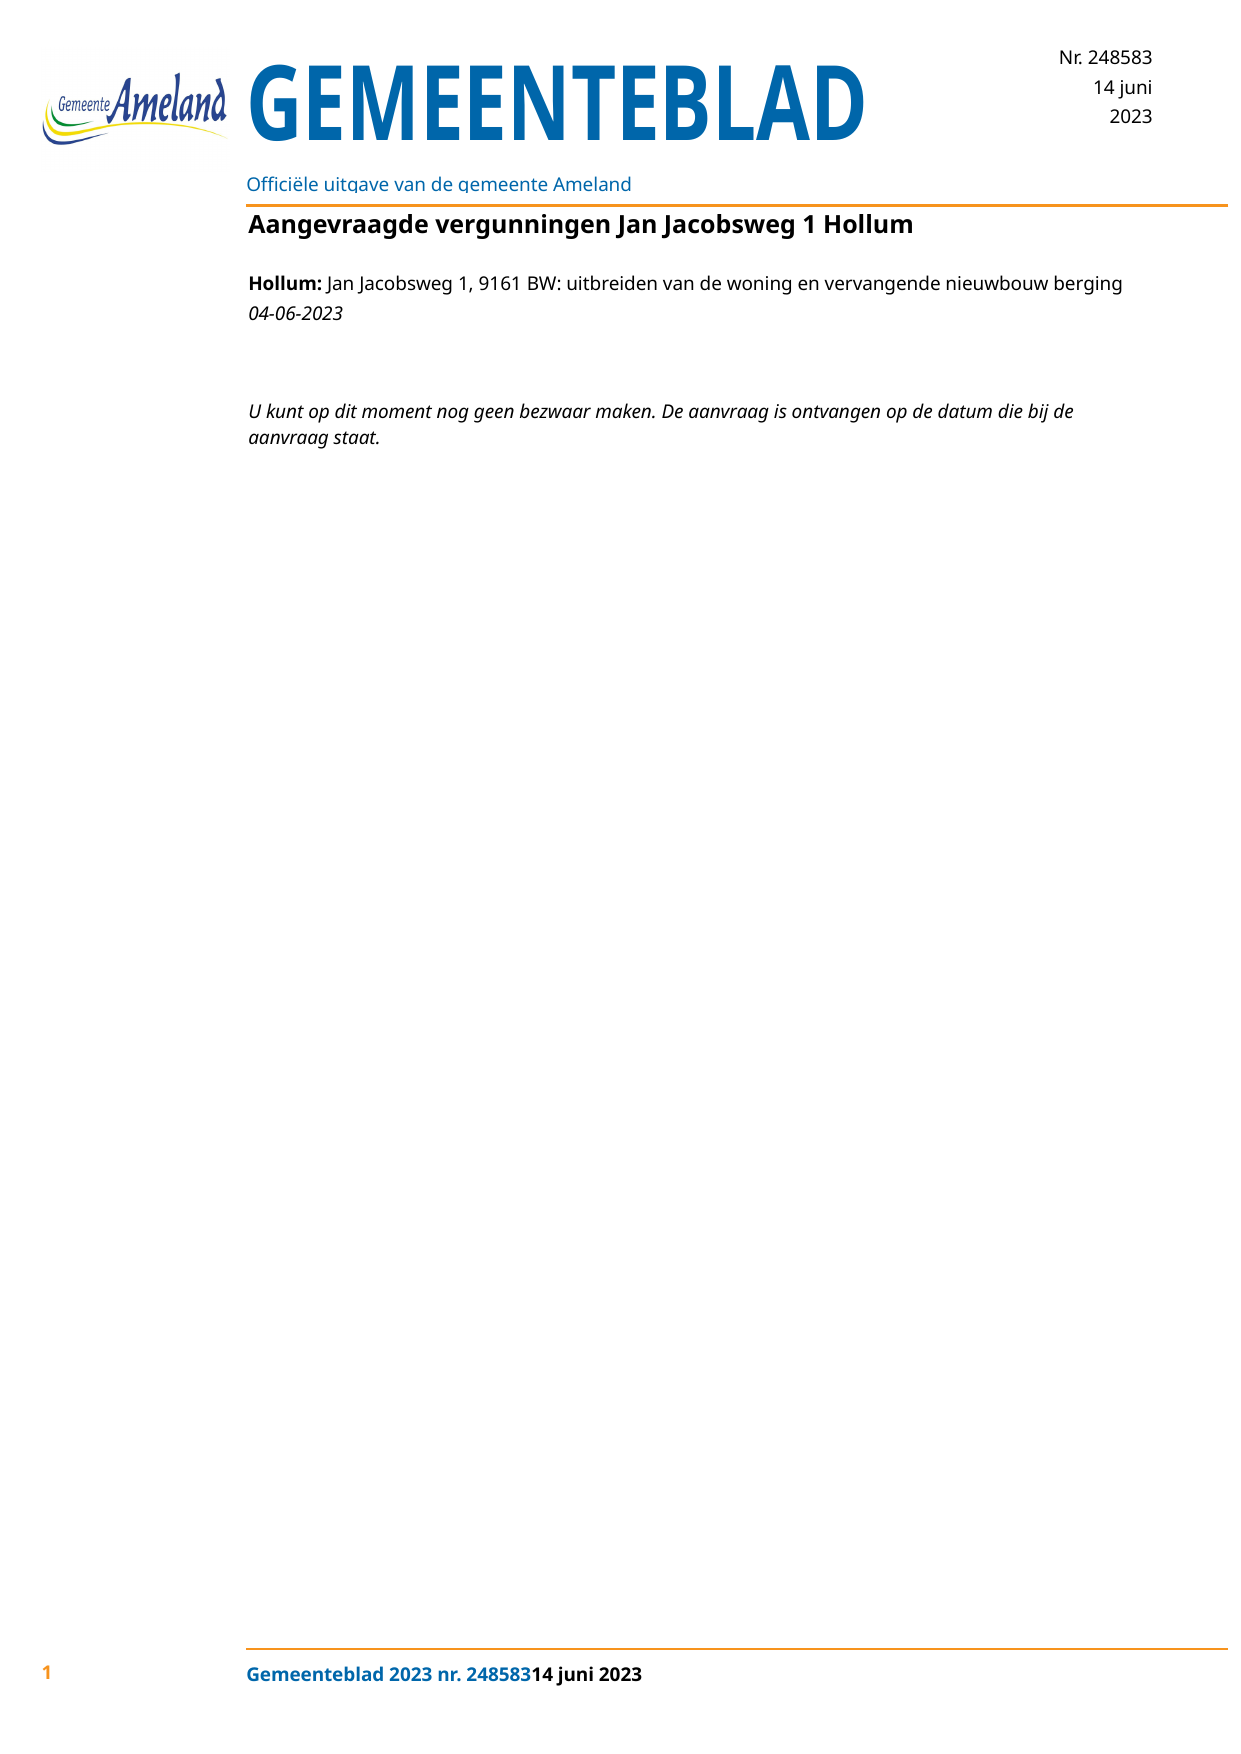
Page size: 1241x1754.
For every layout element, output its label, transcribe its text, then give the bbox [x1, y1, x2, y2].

picture [41, 47, 231, 172]
text Hollum: Jan Jacobsweg 1, 9161 BW: uitbreiden van de woning en vervangende nieuwbouw berging 04-06-2023 [248, 270, 1152, 326]
text Aangevraagde vergunningen Jan Jacobsweg 1 Hollum [248, 207, 1152, 241]
text U kunt op dit moment nog geen bezwaar maken. De aanvraag is ontvangen op de datum die bij de aanvraag staat. [248, 398, 1152, 449]
